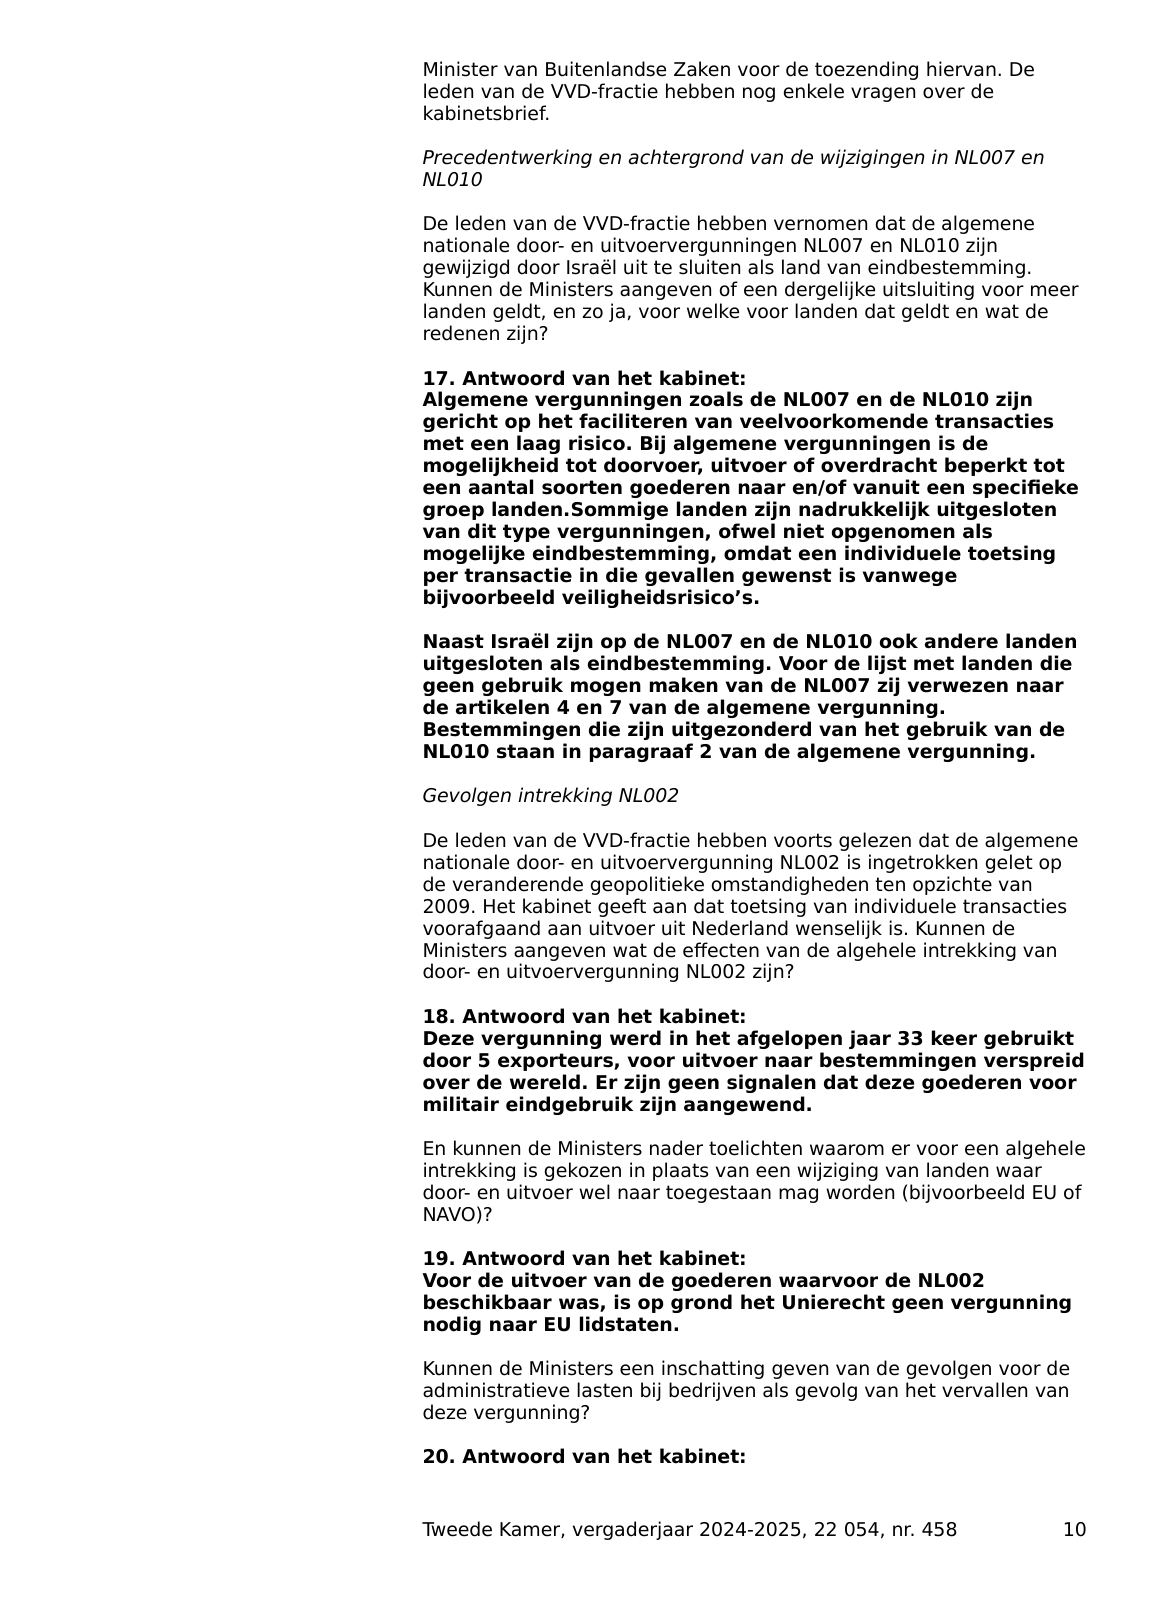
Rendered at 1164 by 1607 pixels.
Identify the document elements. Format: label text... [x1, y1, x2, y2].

text Deze vergunning werd in het afgelopen jaar 33 keer gebruikt door 5 exporteurs, voor uitvoer naar bestemmingen verspreid over de wereld. Er zijn geen signalen dat deze goederen voor militair eindgebruik zijn aangewend. [422, 1028, 1087, 1116]
text 19. Antwoord van het kabinet: [422, 1248, 1087, 1270]
text Kunnen de Ministers een inschatting geven van de gevolgen voor de administratieve lasten bij bedrijven als gevolg van het vervallen van deze vergunning? [422, 1358, 1087, 1424]
text 17. Antwoord van het kabinet: [422, 367, 1087, 389]
subtitle Precedentwerking en achtergrond van de wijzigingen in NL007 en NL010 [422, 147, 1087, 191]
text Naast Israël zijn op de NL007 en de NL010 ook andere landen uitgesloten als eindbestemming. Voor de lijst met landen die geen gebruik mogen maken van de NL007 zij verwezen naar de artikelen 4 en 7 van de algemene vergunning. Bestemmingen die zijn uitgezonderd van het gebruik van de NL010 staan in paragraaf 2 van de algemene vergunning. [422, 631, 1087, 763]
text Minister van Buitenlandse Zaken voor de toezending hiervan. De leden van de VVD-fractie hebben nog enkele vragen over de kabinetsbrief. [422, 59, 1087, 125]
text 18. Antwoord van het kabinet: [422, 1006, 1087, 1028]
subtitle Gevolgen intrekking NL002 [422, 785, 1087, 807]
text En kunnen de Ministers nader toelichten waarom er voor een algehele intrekking is gekozen in plaats van een wijziging van landen waar door- en uitvoer wel naar toegestaan mag worden (bijvoorbeeld EU of NAVO)? [422, 1138, 1087, 1226]
text Algemene vergunningen zoals de NL007 en de NL010 zijn gericht op het faciliteren van veelvoorkomende transacties met een laag risico. Bij algemene vergunningen is de mogelijkheid tot doorvoer, uitvoer of overdracht beperkt tot een aantal soorten goederen naar en/of vanuit een specifieke groep landen.Sommige landen zijn nadrukkelijk uitgesloten van dit type vergunningen, ofwel niet opgenomen als mogelijke eindbestemming, omdat een individuele toetsing per transactie in die gevallen gewenst is vanwege bijvoorbeeld veiligheidsrisico’s. [422, 389, 1087, 609]
text Voor de uitvoer van de goederen waarvoor de NL002 beschikbaar was, is op grond het Unierecht geen vergunning nodig naar EU lidstaten. [422, 1270, 1087, 1336]
text De leden van de VVD-fractie hebben voorts gelezen dat de algemene nationale door- en uitvoervergunning NL002 is ingetrokken gelet op de veranderende geopolitieke omstandigheden ten opzichte van 2009. Het kabinet geeft aan dat toetsing van individuele transacties voorafgaand aan uitvoer uit Nederland wenselijk is. Kunnen de Ministers aangeven wat de effecten van de algehele intrekking van door- en uitvoervergunning NL002 zijn? [422, 829, 1087, 983]
text 20. Antwoord van het kabinet: [422, 1446, 1087, 1468]
text De leden van de VVD-fractie hebben vernomen dat de algemene nationale door- en uitvoervergunningen NL007 en NL010 zijn gewijzigd door Israël uit te sluiten als land van eindbestemming. Kunnen de Ministers aangeven of een dergelijke uitsluiting voor meer landen geldt, en zo ja, voor welke voor landen dat geldt en wat de redenen zijn? [422, 213, 1087, 345]
